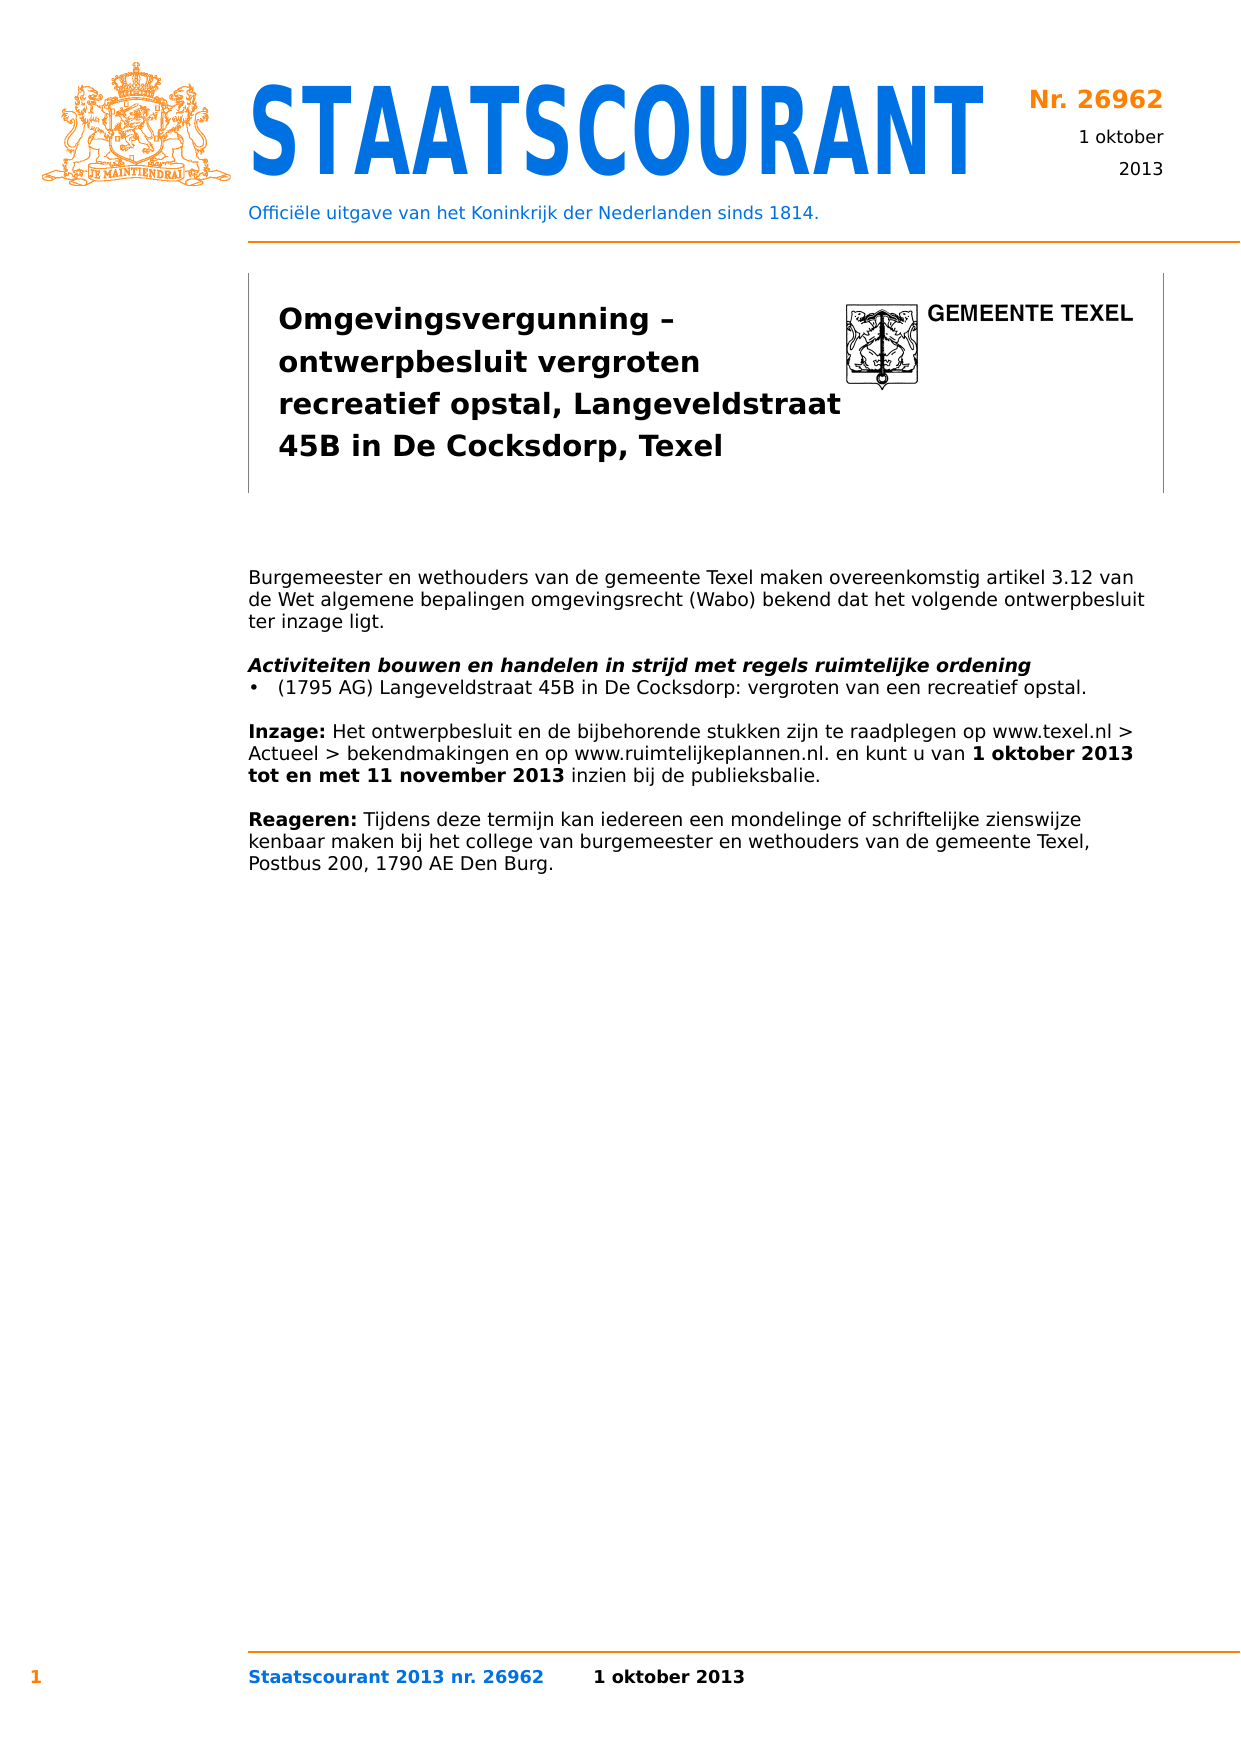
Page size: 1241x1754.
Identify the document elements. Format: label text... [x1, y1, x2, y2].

text Activiteiten bouwen en handelen in strijd met regels ruimtelijke ordening [248, 655, 1163, 677]
table_cell 2013 [998, 153, 1240, 203]
table_header [25, 62, 248, 241]
picture [41, 62, 231, 186]
text Reageren: Tijdens deze termijn kan iedereen een mondelinge of schriftelijke zienswijze kenbaar maken bij het college van burgemeester en wethouders van de gemeente Texel, Postbus 200, 1790 AE Den Burg. [248, 808, 1163, 874]
picture [844, 302, 1134, 391]
table_cell Officiële uitgave van het Koninkrijk der Nederlanden sinds 1814. [248, 203, 1240, 241]
table_header STAATSCOURANT [248, 62, 998, 203]
table_header Nr. 26962 [998, 62, 1240, 121]
subtitle Omgevingsvergunning – ontwerpbesluit vergroten recreatief opstal, Langeveldstraat 45B in De Cocksdorp, Texel [249, 273, 1163, 493]
text Inzage: Het ontwerpbesluit en de bijbehorende stukken zijn te raadplegen op www.texel.nl > Actueel > bekendmakingen en op www.ruimtelijkeplannen.nl. en kunt u van 1 oktober 2013 tot en met 11 november 2013 inzien bij de publieksbalie. [248, 721, 1163, 787]
text Burgemeester en wethouders van de gemeente Texel maken overeenkomstig artikel 3.12 van de Wet algemene bepalingen omgevingsrecht (Wabo) bekend dat het volgende ontwerpbesluit ter inzage ligt. [248, 567, 1163, 633]
text • (1795 AG) Langeveldstraat 45B in De Cocksdorp: vergroten van een recreatief opstal. [248, 677, 1163, 699]
table_cell 1 oktober [998, 121, 1240, 153]
